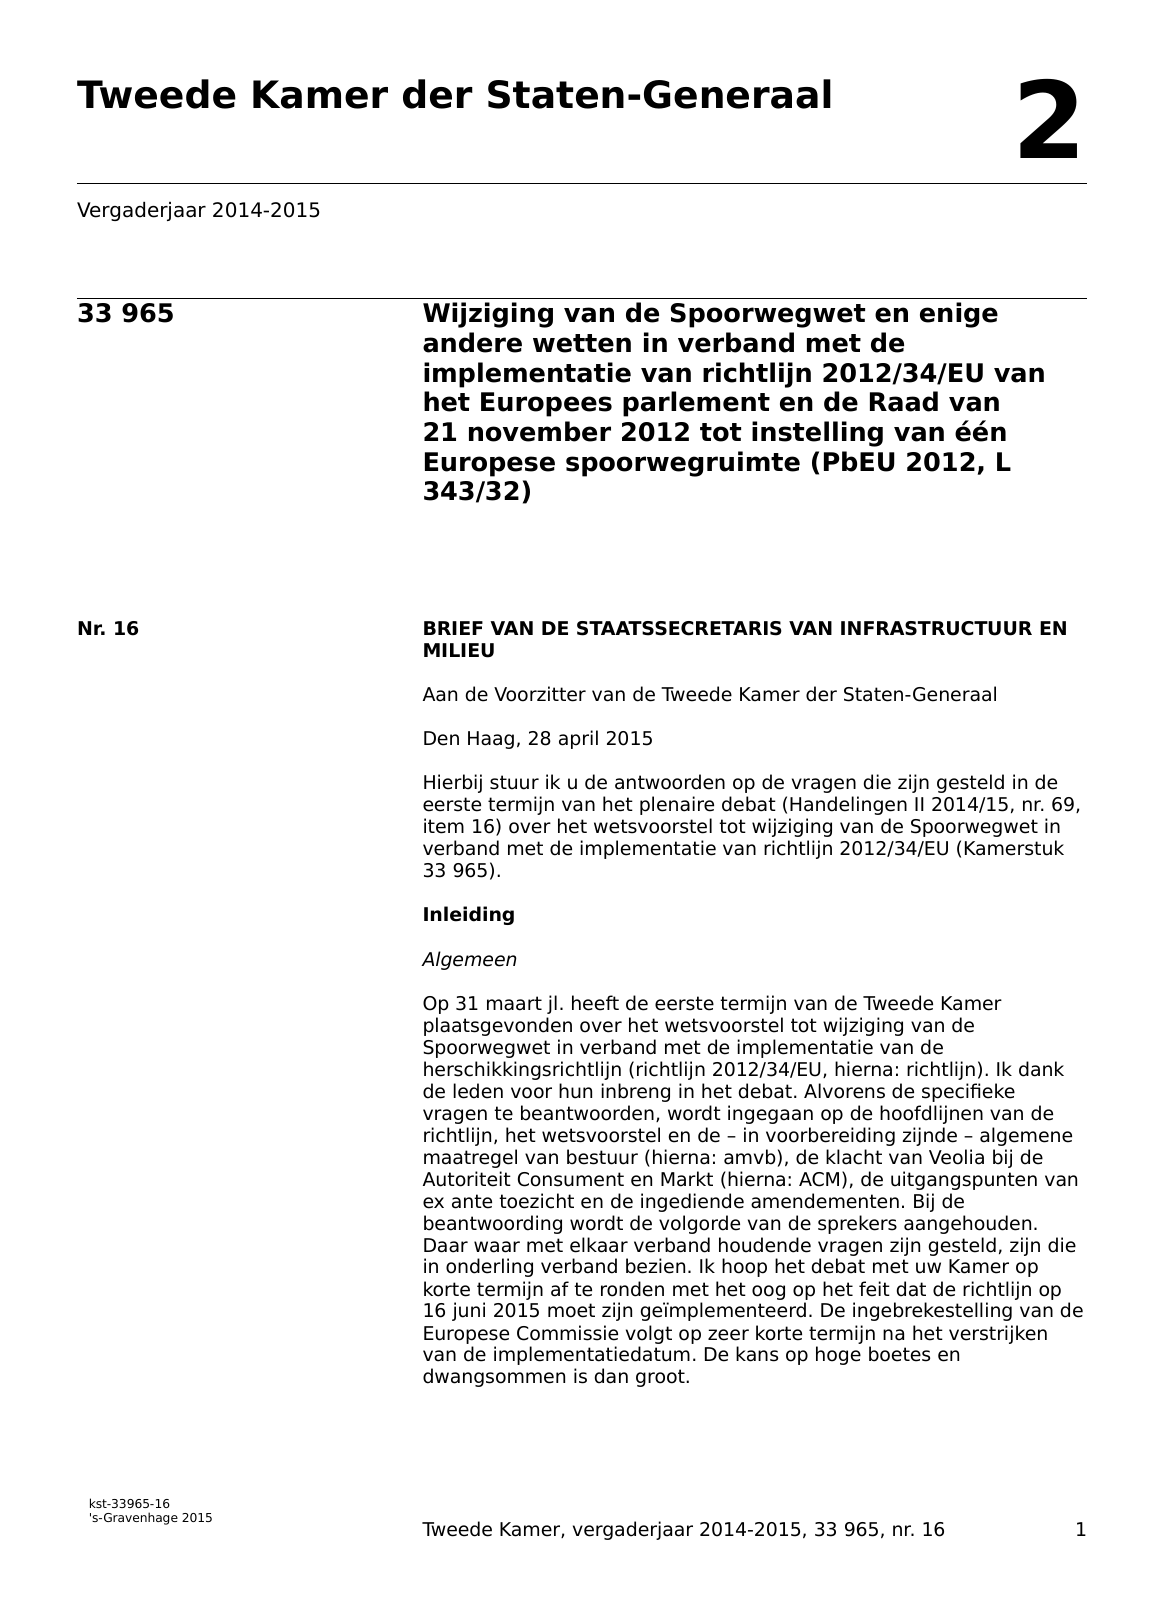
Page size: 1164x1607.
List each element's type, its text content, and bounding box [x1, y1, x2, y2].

table_header 2 [886, 59, 1087, 183]
subtitle Inleiding [422, 904, 1087, 926]
table_header Tweede Kamer der Staten-Generaal [77, 59, 886, 183]
subtitle Nr. 16 BRIEF VAN DE STAATSSECRETARIS VAN INFRASTRUCTUUR EN MILIEU [77, 618, 1087, 662]
text 's-Gravenhage 2015 [88, 1511, 323, 1525]
text Hierbij stuur ik u de antwoorden op de vragen die zijn gesteld in de eerste termijn van het plenaire debat (Handelingen II 2014/15, nr. 69, item 16) over het wetsvoorstel tot wijziging van de Spoorwegwet in verband met de implementatie van richtlijn 2012/34/EU (Kamerstuk 33 965). [422, 772, 1087, 882]
text Aan de Voorzitter van de Tweede Kamer der Staten-Generaal [422, 684, 1087, 706]
text kst-33965-16 [88, 1497, 323, 1511]
text Op 31 maart jl. heeft de eerste termijn van de Tweede Kamer plaatsgevonden over het wetsvoorstel tot wijziging van de Spoorwegwet in verband met de implementatie van de herschikkingsrichtlijn (richtlijn 2012/34/EU, hierna: richtlijn). Ik dank de leden voor hun inbreng in het debat. Alvorens de specifieke vragen te beantwoorden, wordt ingegaan op de hoofdlijnen van de richtlijn, het wetsvoorstel en de – in voorbereiding zijnde – algemene maatregel van bestuur (hierna: amvb), de klacht van Veolia bij de Autoriteit Consument en Markt (hierna: ACM), de uitgangspunten van ex ante toezicht en de ingediende amendementen. Bij de beantwoording wordt de volgorde van de sprekers aangehouden. Daar waar met elkaar verband houdende vragen zijn gesteld, zijn die in onderling verband bezien. Ik hoop het debat met uw Kamer op korte termijn af te ronden met het oog op het feit dat de richtlijn op 16 juni 2015 moet zijn geïmplementeerd. De ingebrekestelling van de Europese Commissie volgt op zeer korte termijn na het verstrijken van de implementatiedatum. De kans op hoge boetes en dwangsommen is dan groot. [422, 993, 1087, 1388]
text Den Haag, 28 april 2015 [422, 728, 1087, 750]
subtitle Algemeen [422, 948, 1087, 971]
table_cell Vergaderjaar 2014-2015 [77, 184, 1087, 298]
subtitle 33 965 Wijziging van de Spoorwegwet en enige andere wetten in verband met de implementatie van richtlijn 2012/34/EU van het Europees parlement en de Raad van 21 november 2012 tot instelling van één Europese spoorwegruimte (PbEU 2012, L 343/32) [77, 299, 1087, 507]
